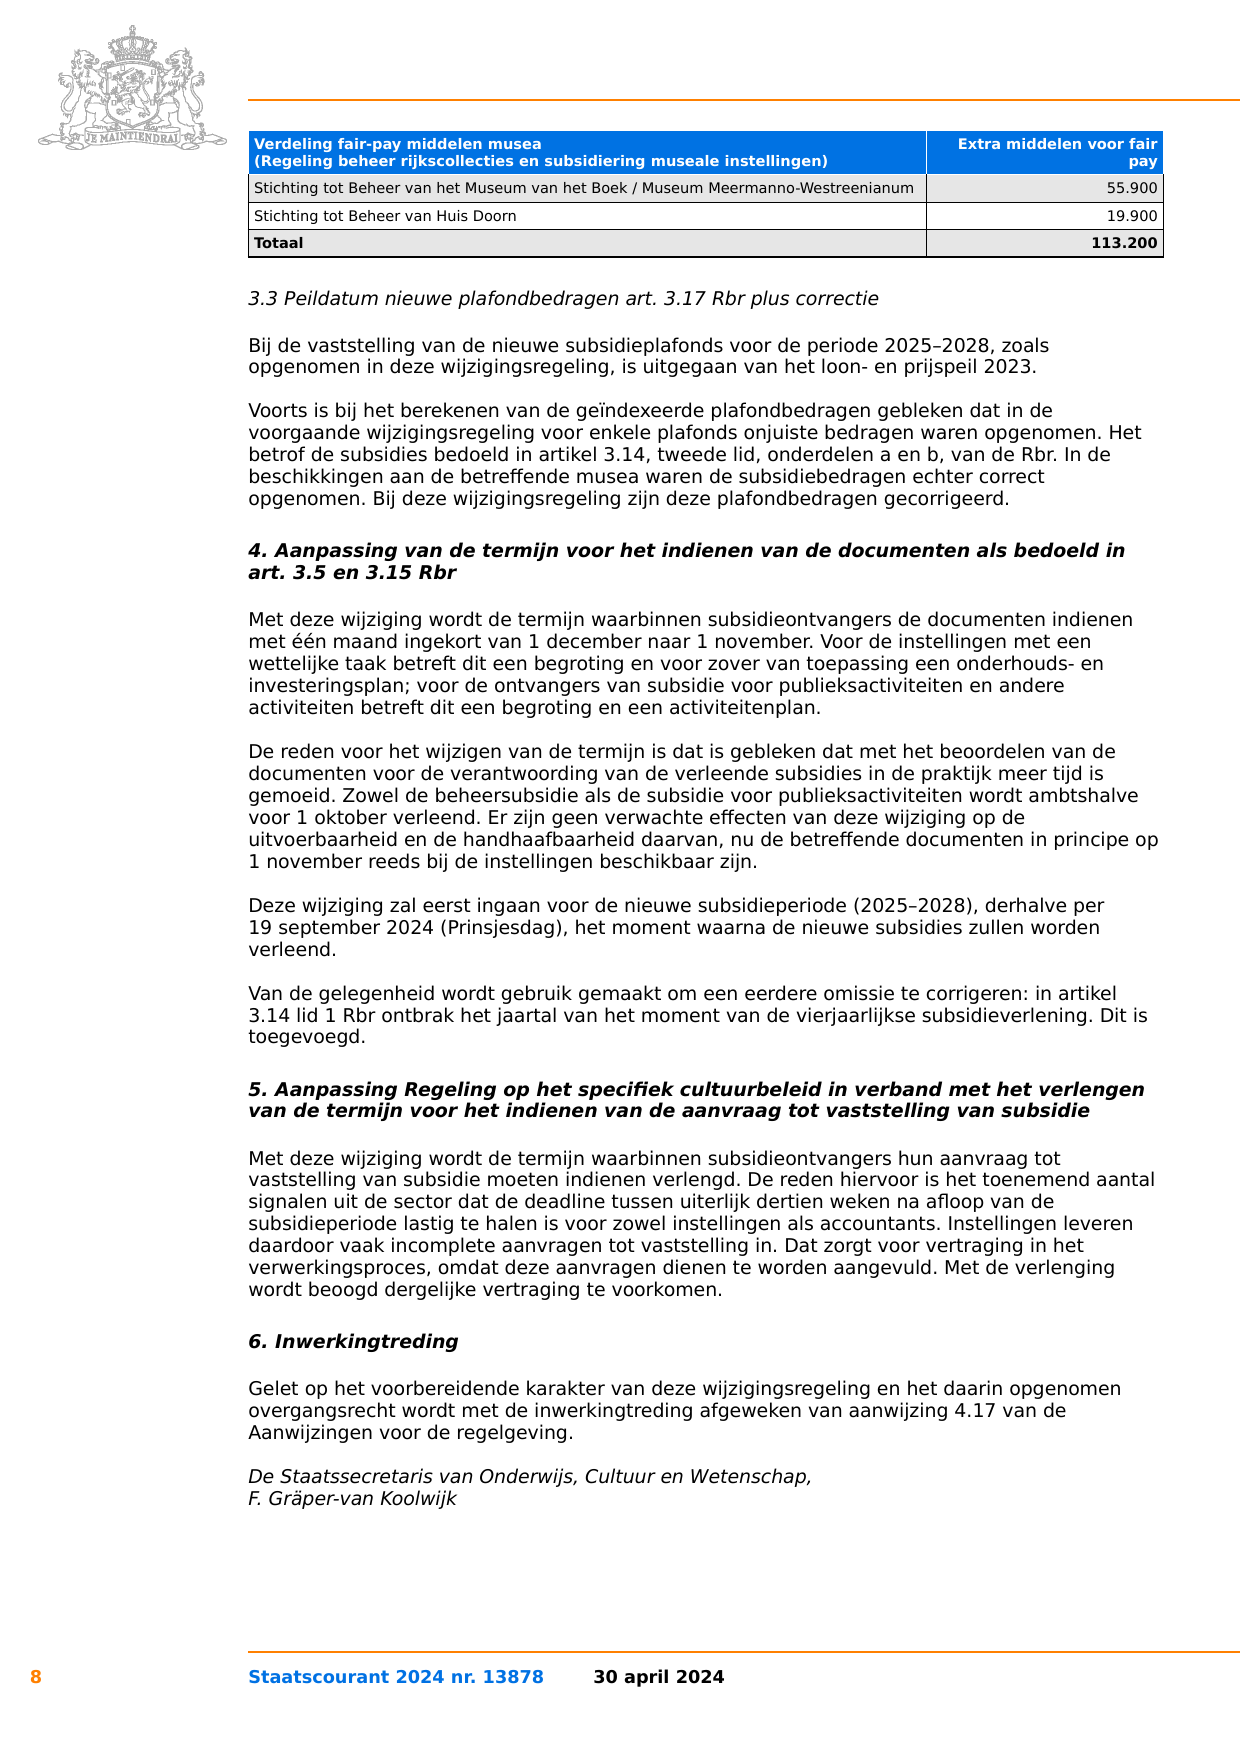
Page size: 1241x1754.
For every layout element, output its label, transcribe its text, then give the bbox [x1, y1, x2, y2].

text Met deze wijziging wordt de termijn waarbinnen subsidieontvangers hun aanvraag tot vaststelling van subsidie moeten indienen verlengd. De reden hiervoor is het toenemend aantal signalen uit de sector dat de deadline tussen uiterlijk dertien weken na afloop van de subsidieperiode lastig te halen is voor zowel instellingen als accountants. Instellingen leveren daardoor vaak incomplete aanvragen tot vaststelling in. Dat zorgt voor vertraging in het verwerkingsproces, omdat deze aanvragen dienen te worden aangevuld. Met de verlenging wordt beoogd dergelijke vertraging te voorkomen. [248, 1147, 1163, 1301]
table_cell 55.900 [927, 175, 1163, 202]
text De reden voor het wijzigen van de termijn is dat is gebleken dat met het beoordelen van de documenten voor de verantwoording van de verleende subsidies in de praktijk meer tijd is gemoeid. Zowel de beheersubsidie als de subsidie voor publieksactiviteiten wordt ambtshalve voor 1 oktober verleend. Er zijn geen verwachte effecten van deze wijziging op de uitvoerbaarheid en de handhaafbaarheid daarvan, nu de betreffende documenten in principe op 1 november reeds bij de instellingen beschikbaar zijn. [248, 741, 1163, 873]
picture [38, 25, 227, 150]
table_header Extra middelen voor fair pay [927, 131, 1163, 174]
table_cell Stichting tot Beheer van het Museum van het Boek / Museum Meermanno-Westreenianum [249, 175, 926, 202]
text Met deze wijziging wordt de termijn waarbinnen subsidieontvangers de documenten indienen met één maand ingekort van 1 december naar 1 november. Voor de instellingen met een wettelijke taak betreft dit een begroting en voor zover van toepassing een onderhouds- en investeringsplan; voor de ontvangers van subsidie voor publieksactiviteiten en andere activiteiten betreft dit een begroting en een activiteitenplan. [248, 609, 1163, 719]
text Bij de vaststelling van de nieuwe subsidieplafonds voor de periode 2025–2028, zoals opgenomen in deze wijzigingsregeling, is uitgegaan van het loon- en prijspeil 2023. [248, 334, 1163, 378]
table_cell Stichting tot Beheer van Huis Doorn [249, 203, 926, 229]
text Deze wijziging zal eerst ingaan voor de nieuwe subsidieperiode (2025–2028), derhalve per 19 september 2024 (Prinsjesdag), het moment waarna de nieuwe subsidies zullen worden verleend. [248, 895, 1163, 961]
subtitle 3.3 Peildatum nieuwe plafondbedragen art. 3.17 Rbr plus correctie [248, 287, 1163, 309]
text De Staatssecretaris van Onderwijs, Cultuur en Wetenschap, F. Gräper-van Koolwijk [248, 1466, 1163, 1510]
table_cell 113.200 [927, 230, 1163, 256]
table_header Verdeling fair-pay middelen musea (Regeling beheer rijkscollecties en subsidiering museale instellingen) [249, 131, 926, 174]
subtitle 6. Inwerkingtreding [248, 1331, 1163, 1353]
text Gelet op het voorbereidende karakter van deze wijzigingsregeling en het daarin opgenomen overgangsrecht wordt met de inwerkingtreding afgeweken van aanwijzing 4.17 van de Aanwijzingen voor de regelgeving. [248, 1378, 1163, 1444]
text Voorts is bij het berekenen van de geïndexeerde plafondbedragen gebleken dat in de voorgaande wijzigingsregeling voor enkele plafonds onjuiste bedragen waren opgenomen. Het betrof de subsidies bedoeld in artikel 3.14, tweede lid, onderdelen a en b, van de Rbr. In de beschikkingen aan de betreffende musea waren de subsidiebedragen echter correct opgenomen. Bij deze wijzigingsregeling zijn deze plafondbedragen gecorrigeerd. [248, 400, 1163, 510]
text Van de gelegenheid wordt gebruik gemaakt om een eerdere omissie te corrigeren: in artikel 3.14 lid 1 Rbr ontbrak het jaartal van het moment van de vierjaarlijkse subsidieverlening. Dit is toegevoegd. [248, 982, 1163, 1048]
subtitle 4. Aanpassing van de termijn voor het indienen van de documenten als bedoeld in art. 3.5 en 3.15 Rbr [248, 540, 1163, 584]
table_cell Totaal [249, 230, 926, 256]
table_cell 19.900 [927, 203, 1163, 229]
subtitle 5. Aanpassing Regeling op het specifiek cultuurbeleid in verband met het verlengen van de termijn voor het indienen van de aanvraag tot vaststelling van subsidie [248, 1078, 1163, 1122]
